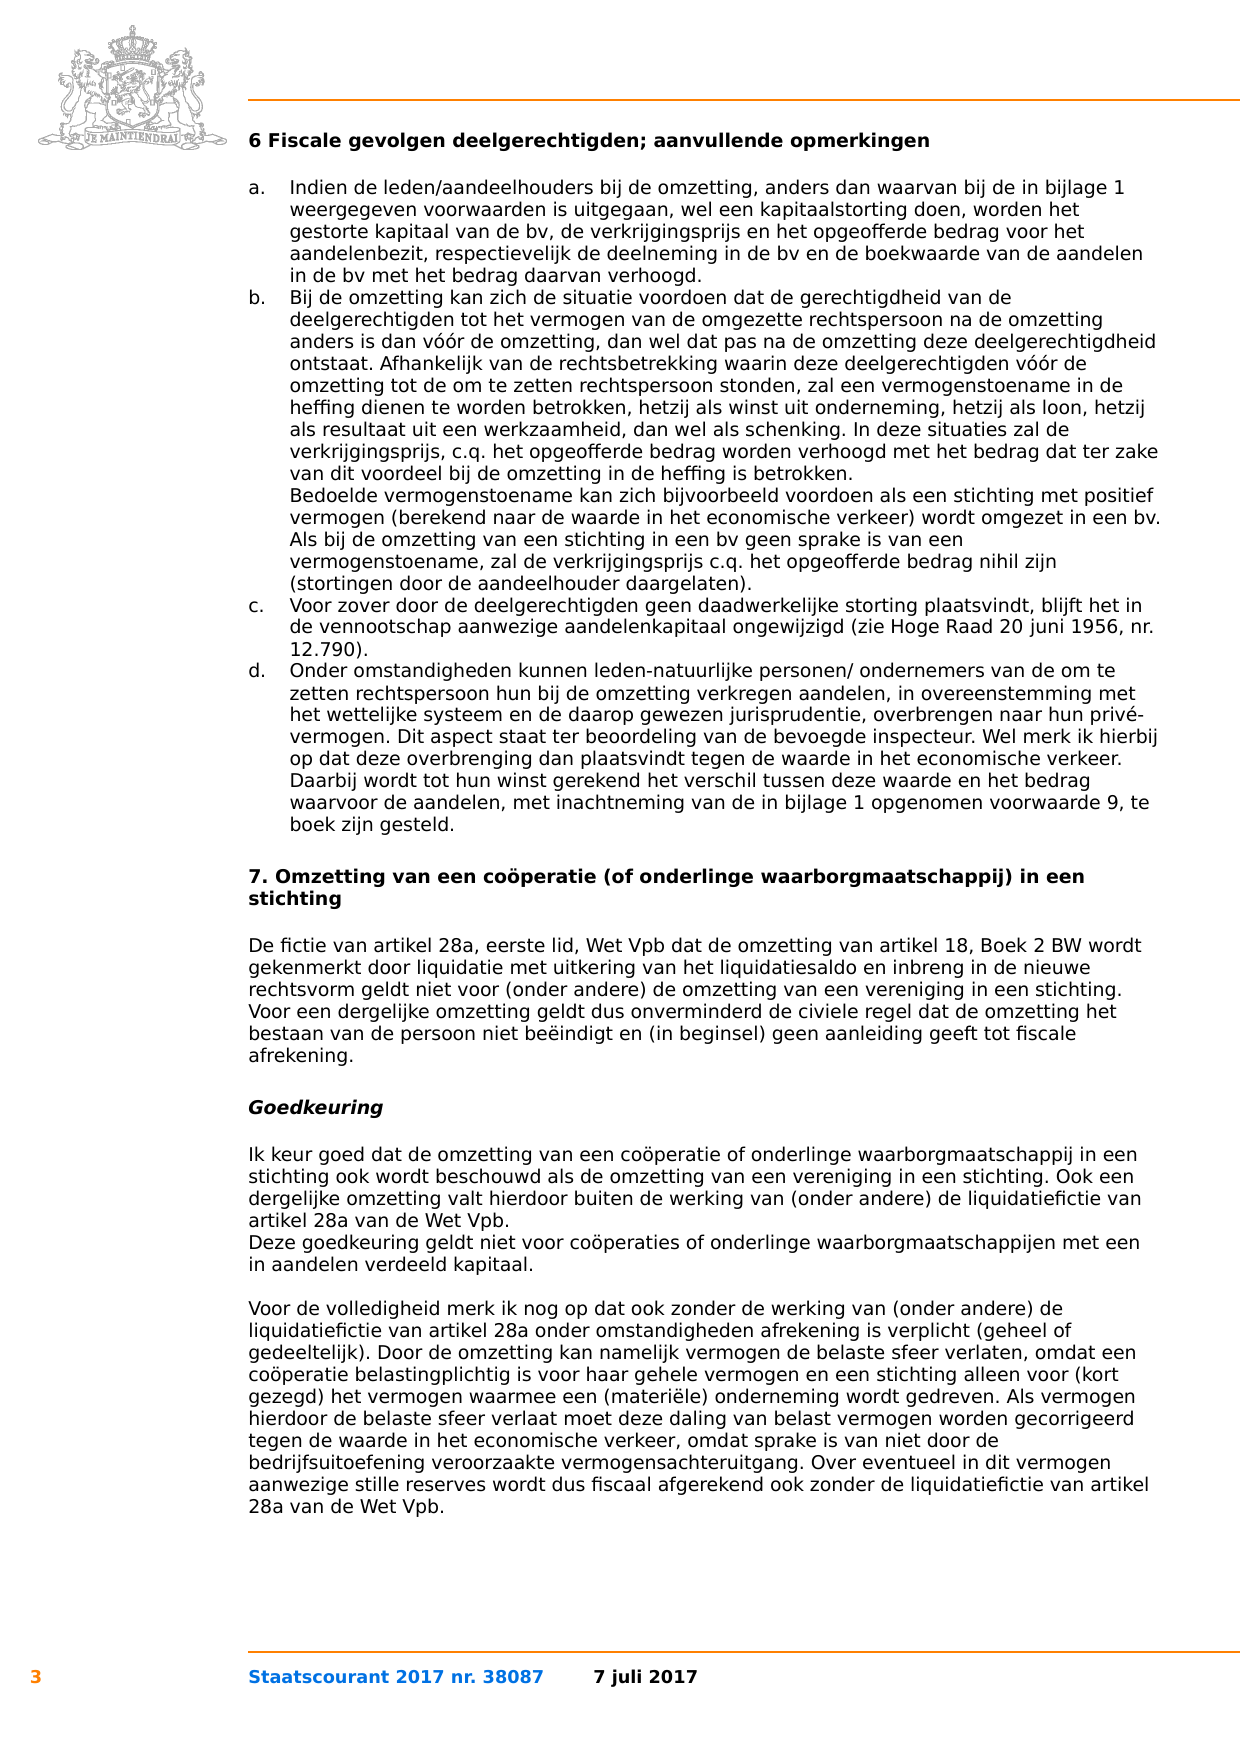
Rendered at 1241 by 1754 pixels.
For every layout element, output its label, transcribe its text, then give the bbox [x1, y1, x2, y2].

text b. Bij de omzetting kan zich de situatie voordoen dat de gerechtigdheid van de deelgerechtigden tot het vermogen van de omgezette rechtspersoon na de omzetting anders is dan vóór de omzetting, dan wel dat pas na de omzetting deze deelgerechtigdheid ontstaat. Afhankelijk van de rechtsbetrekking waarin deze deelgerechtigden vóór de omzetting tot de om te zetten rechtspersoon stonden, zal een vermogenstoename in de heffing dienen te worden betrokken, hetzij als winst uit onderneming, hetzij als loon, hetzij als resultaat uit een werkzaamheid, dan wel als schenking. In deze situaties zal de verkrijgingsprijs, c.q. het opgeofferde bedrag worden verhoogd met het bedrag dat ter zake van dit voordeel bij de omzetting in de heffing is betrokken. [248, 287, 1163, 484]
subtitle 7. Omzetting van een coöperatie (of onderlinge waarborgmaatschappij) in een stichting [248, 866, 1163, 910]
text De fictie van artikel 28a, eerste lid, Wet Vpb dat de omzetting van artikel 18, Boek 2 BW wordt gekenmerkt door liquidatie met uitkering van het liquidatiesaldo en inbreng in de nieuwe rechtsvorm geldt niet voor (onder andere) de omzetting van een vereniging in een stichting. Voor een dergelijke omzetting geldt dus onverminderd de civiele regel dat de omzetting het bestaan van de persoon niet beëindigt en (in beginsel) geen aanleiding geeft tot fiscale afrekening. [248, 935, 1163, 1067]
text d. Onder omstandigheden kunnen leden-natuurlijke personen/ ondernemers van de om te zetten rechtspersoon hun bij de omzetting verkregen aandelen, in overeenstemming met het wettelijke systeem en de daarop gewezen jurisprudentie, overbrengen naar hun privé-vermogen. Dit aspect staat ter beoordeling van de bevoegde inspecteur. Wel merk ik hierbij op dat deze overbrenging dan plaatsvindt tegen de waarde in het economische verkeer. Daarbij wordt tot hun winst gerekend het verschil tussen deze waarde en het bedrag waarvoor de aandelen, met inachtneming van de in bijlage 1 opgenomen voorwaarde 9, te boek zijn gesteld. [248, 660, 1163, 836]
subtitle 6 Fiscale gevolgen deelgerechtigden; aanvullende opmerkingen [248, 130, 1163, 152]
text Bedoelde vermogenstoename kan zich bijvoorbeeld voordoen als een stichting met positief vermogen (berekend naar de waarde in het economische verkeer) wordt omgezet in een bv. [289, 484, 1163, 528]
picture [38, 25, 227, 150]
subtitle Goedkeuring [248, 1097, 1163, 1119]
text Als bij de omzetting van een stichting in een bv geen sprake is van een vermogenstoename, zal de verkrijgingsprijs c.q. het opgeofferde bedrag nihil zijn (stortingen door de aandeelhouder daargelaten). [289, 528, 1163, 594]
text c. Voor zover door de deelgerechtigden geen daadwerkelijke storting plaatsvindt, blijft het in de vennootschap aanwezige aandelenkapitaal ongewijzigd (zie Hoge Raad 20 juni 1956, nr. 12.790). [248, 594, 1163, 660]
text Voor de volledigheid merk ik nog op dat ook zonder de werking van (onder andere) de liquidatiefictie van artikel 28a onder omstandigheden afrekening is verplicht (geheel of gedeeltelijk). Door de omzetting kan namelijk vermogen de belaste sfeer verlaten, omdat een coöperatie belastingplichtig is voor haar gehele vermogen en een stichting alleen voor (kort gezegd) het vermogen waarmee een (materiële) onderneming wordt gedreven. Als vermogen hierdoor de belaste sfeer verlaat moet deze daling van belast vermogen worden gecorrigeerd tegen de waarde in het economische verkeer, omdat sprake is van niet door de bedrijfsuitoefening veroorzaakte vermogensachteruitgang. Over eventueel in dit vermogen aanwezige stille reserves wordt dus fiscaal afgerekend ook zonder de liquidatiefictie van artikel 28a van de Wet Vpb. [248, 1298, 1163, 1518]
text Ik keur goed dat de omzetting van een coöperatie of onderlinge waarborgmaatschappij in een stichting ook wordt beschouwd als de omzetting van een vereniging in een stichting. Ook een dergelijke omzetting valt hierdoor buiten de werking van (onder andere) de liquidatiefictie van artikel 28a van de Wet Vpb. [248, 1144, 1163, 1232]
text a. Indien de leden/aandeelhouders bij de omzetting, anders dan waarvan bij de in bijlage 1 weergegeven voorwaarden is uitgegaan, wel een kapitaalstorting doen, worden het gestorte kapitaal van de bv, de verkrijgingsprijs en het opgeofferde bedrag voor het aandelenbezit, respectievelijk de deelneming in de bv en de boekwaarde van de aandelen in de bv met het bedrag daarvan verhoogd. [248, 177, 1163, 287]
text Deze goedkeuring geldt niet voor coöperaties of onderlinge waarborgmaatschappijen met een in aandelen verdeeld kapitaal. [248, 1232, 1163, 1276]
